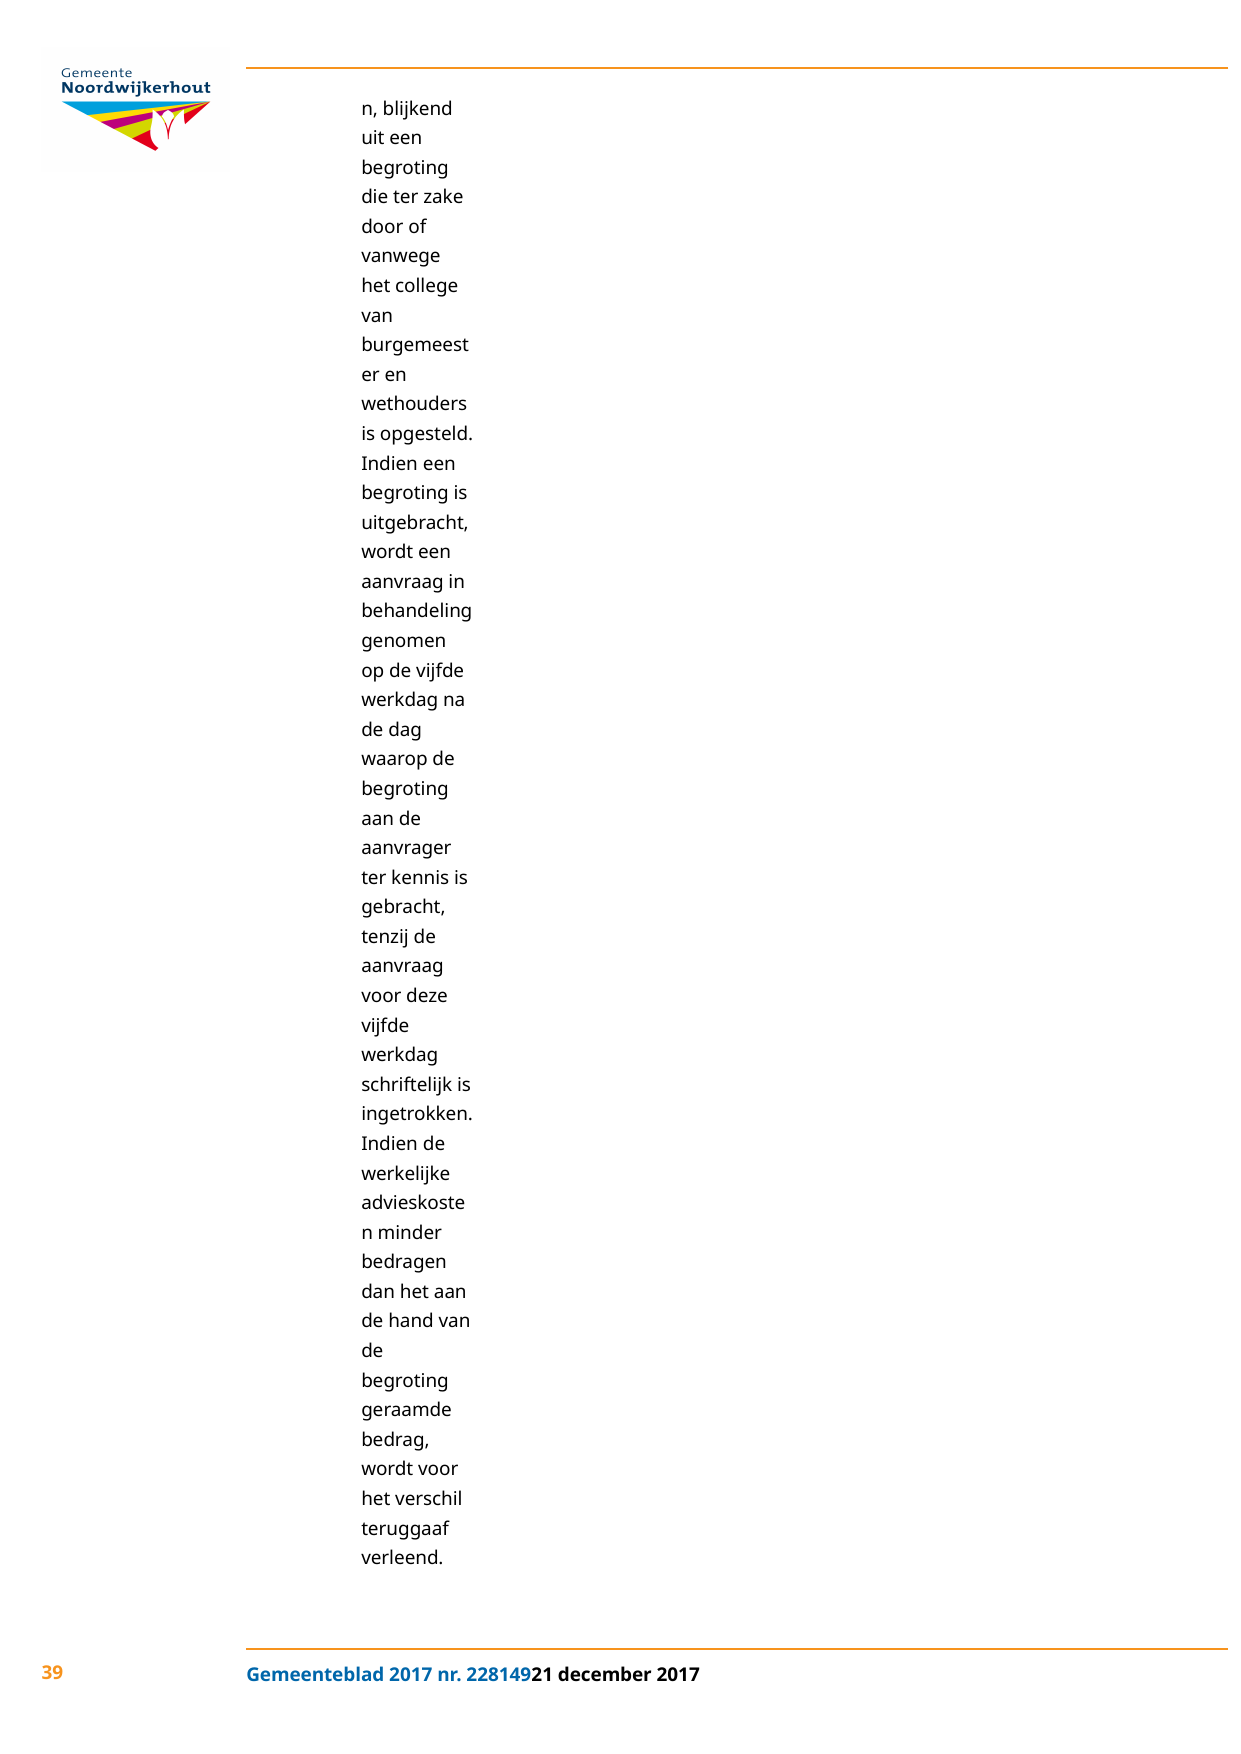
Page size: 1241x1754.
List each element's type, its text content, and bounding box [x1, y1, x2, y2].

table_cell [248, 1570, 361, 1596]
table_cell [248, 95, 361, 1570]
table_cell [361, 1570, 474, 1596]
table_cell [474, 1570, 587, 1596]
table_cell [587, 1570, 700, 1596]
table_cell [587, 95, 700, 1570]
table_cell n, blijkend uit een begroting die ter zake door of vanwege het college van burgemeester en wethouders is opgesteld. Indien een begroting is uitgebracht, wordt een aanvraag in behandeling genomen op de vijfde werkdag na de dag waarop de begroting aan de aanvrager ter kennis is gebracht, tenzij de aanvraag voor deze vijfde werkdag schriftelijk is ingetrokken. Indien de werkelijke advieskosten minder bedragen dan het aan de hand van de begroting geraamde bedrag, wordt voor het verschil teruggaaf verleend. [361, 95, 474, 1570]
picture [41, 47, 231, 172]
table_cell [474, 95, 587, 1570]
